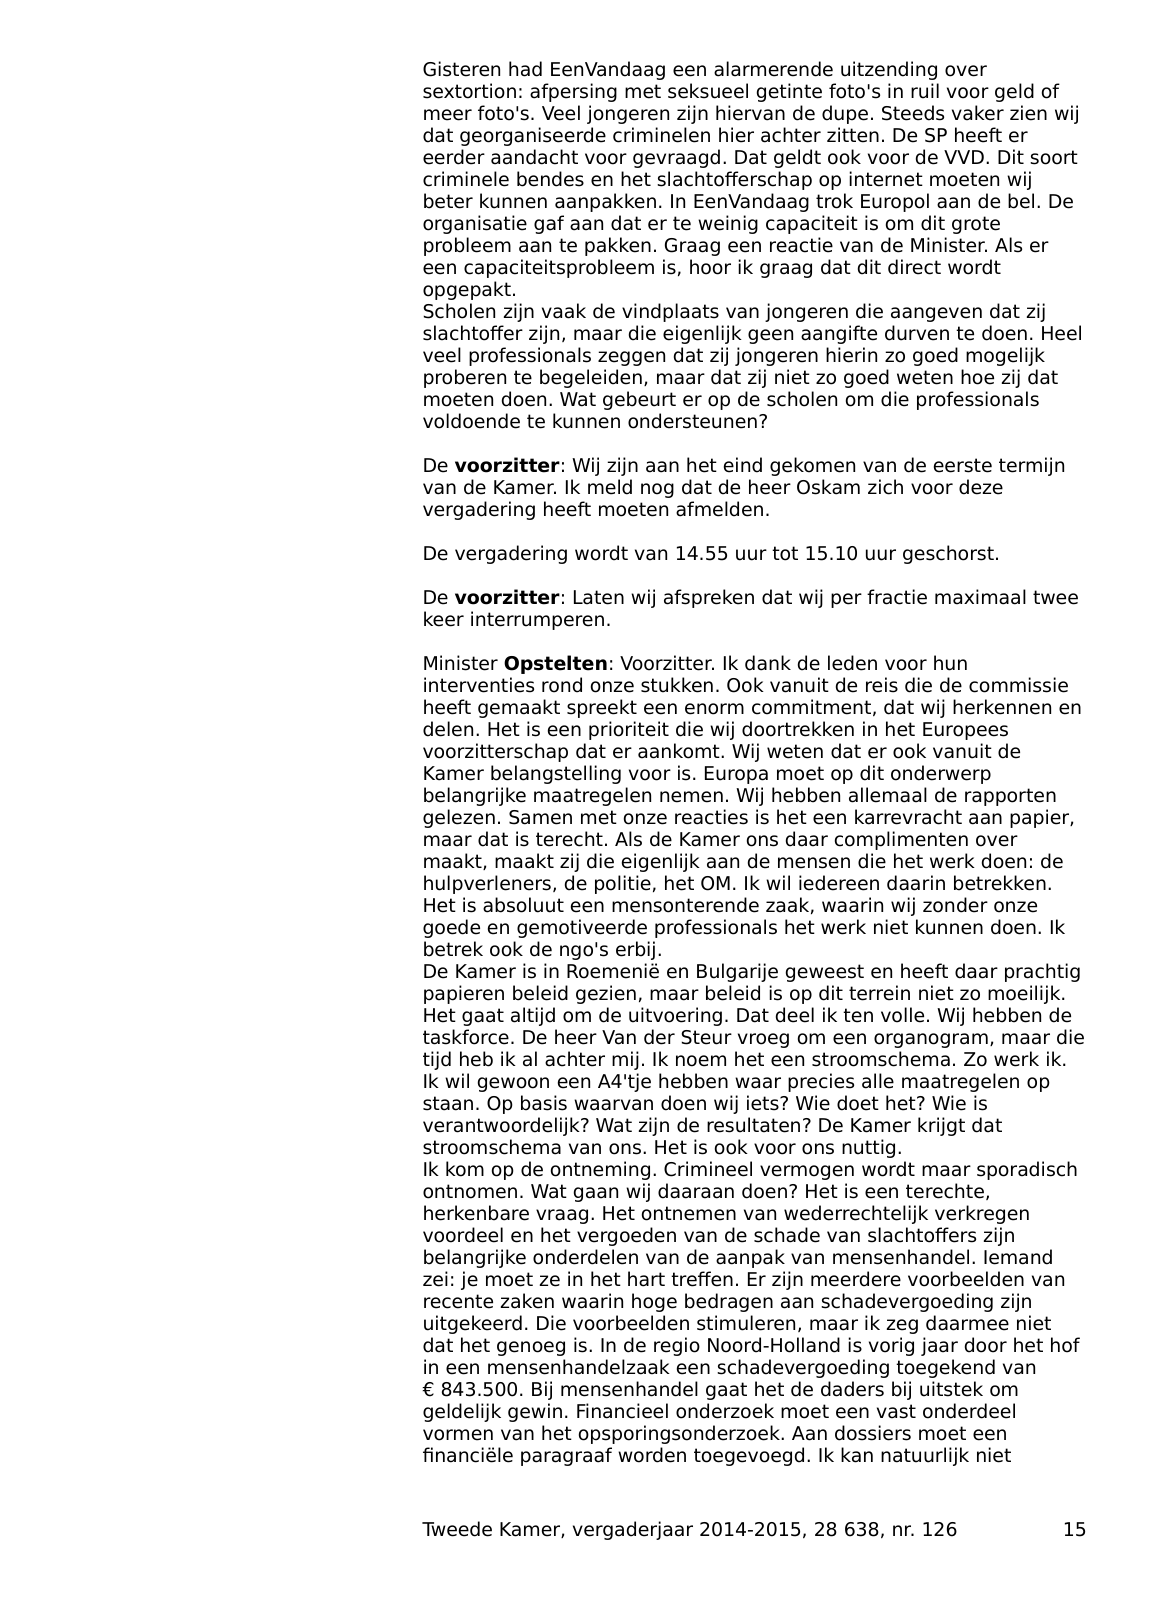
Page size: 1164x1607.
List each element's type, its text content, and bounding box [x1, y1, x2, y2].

text Scholen zijn vaak de vindplaats van jongeren die aangeven dat zij slachtoffer zijn, maar die eigenlijk geen aangifte durven te doen. Heel veel professionals zeggen dat zij jongeren hierin zo goed mogelijk proberen te begeleiden, maar dat zij niet zo goed weten hoe zij dat moeten doen. Wat gebeurt er op de scholen om die professionals voldoende te kunnen ondersteunen? [422, 301, 1087, 433]
text De voorzitter: Wij zijn aan het eind gekomen van de eerste termijn van de Kamer. Ik meld nog dat de heer Oskam zich voor deze vergadering heeft moeten afmelden. [422, 455, 1087, 521]
text Ik kom op de ontneming. Crimineel vermogen wordt maar sporadisch ontnomen. Wat gaan wij daaraan doen? Het is een terechte, herkenbare vraag. Het ontnemen van wederrechtelijk verkregen voordeel en het vergoeden van de schade van slachtoffers zijn belangrijke onderdelen van de aanpak van mensenhandel. Iemand zei: je moet ze in het hart treffen. Er zijn meerdere voorbeelden van recente zaken waarin hoge bedragen aan schadevergoeding zijn uitgekeerd. Die voorbeelden stimuleren, maar ik zeg daarmee niet dat het genoeg is. In de regio Noord-Holland is vorig jaar door het hof in een mensenhandelzaak een schadevergoeding toegekend van € 843.500. Bij mensenhandel gaat het de daders bij uitstek om geldelijk gewin. Financieel onderzoek moet een vast onderdeel vormen van het opsporingsonderzoek. Aan dossiers moet een financiële paragraaf worden toegevoegd. Ik kan natuurlijk niet [422, 1159, 1087, 1467]
text De voorzitter: Laten wij afspreken dat wij per fractie maximaal twee keer interrumperen. [422, 587, 1087, 631]
text Minister Opstelten: Voorzitter. Ik dank de leden voor hun interventies rond onze stukken. Ook vanuit de reis die de commissie heeft gemaakt spreekt een enorm commitment, dat wij herkennen en delen. Het is een prioriteit die wij doortrekken in het Europees voorzitterschap dat er aankomt. Wij weten dat er ook vanuit de Kamer belangstelling voor is. Europa moet op dit onderwerp belangrijke maatregelen nemen. Wij hebben allemaal de rapporten gelezen. Samen met onze reacties is het een karrevracht aan papier, maar dat is terecht. Als de Kamer ons daar complimenten over maakt, maakt zij die eigenlijk aan de mensen die het werk doen: de hulpverleners, de politie, het OM. Ik wil iedereen daarin betrekken. Het is absoluut een mensonterende zaak, waarin wij zonder onze goede en gemotiveerde professionals het werk niet kunnen doen. Ik betrek ook de ngo's erbij. [422, 653, 1087, 961]
text De Kamer is in Roemenië en Bulgarije geweest en heeft daar prachtig papieren beleid gezien, maar beleid is op dit terrein niet zo moeilijk. Het gaat altijd om de uitvoering. Dat deel ik ten volle. Wij hebben de taskforce. De heer Van der Steur vroeg om een organogram, maar die tijd heb ik al achter mij. Ik noem het een stroomschema. Zo werk ik. Ik wil gewoon een A4'tje hebben waar precies alle maatregelen op staan. Op basis waarvan doen wij iets? Wie doet het? Wie is verantwoordelijk? Wat zijn de resultaten? De Kamer krijgt dat stroomschema van ons. Het is ook voor ons nuttig. [422, 961, 1087, 1159]
text De vergadering wordt van 14.55 uur tot 15.10 uur geschorst. [422, 543, 1087, 565]
text Gisteren had EenVandaag een alarmerende uitzending over sextortion: afpersing met seksueel getinte foto's in ruil voor geld of meer foto's. Veel jongeren zijn hiervan de dupe. Steeds vaker zien wij dat georganiseerde criminelen hier achter zitten. De SP heeft er eerder aandacht voor gevraagd. Dat geldt ook voor de VVD. Dit soort criminele bendes en het slachtofferschap op internet moeten wij beter kunnen aanpakken. In EenVandaag trok Europol aan de bel. De organisatie gaf aan dat er te weinig capaciteit is om dit grote probleem aan te pakken. Graag een reactie van de Minister. Als er een capaciteitsprobleem is, hoor ik graag dat dit direct wordt opgepakt. [422, 59, 1087, 301]
